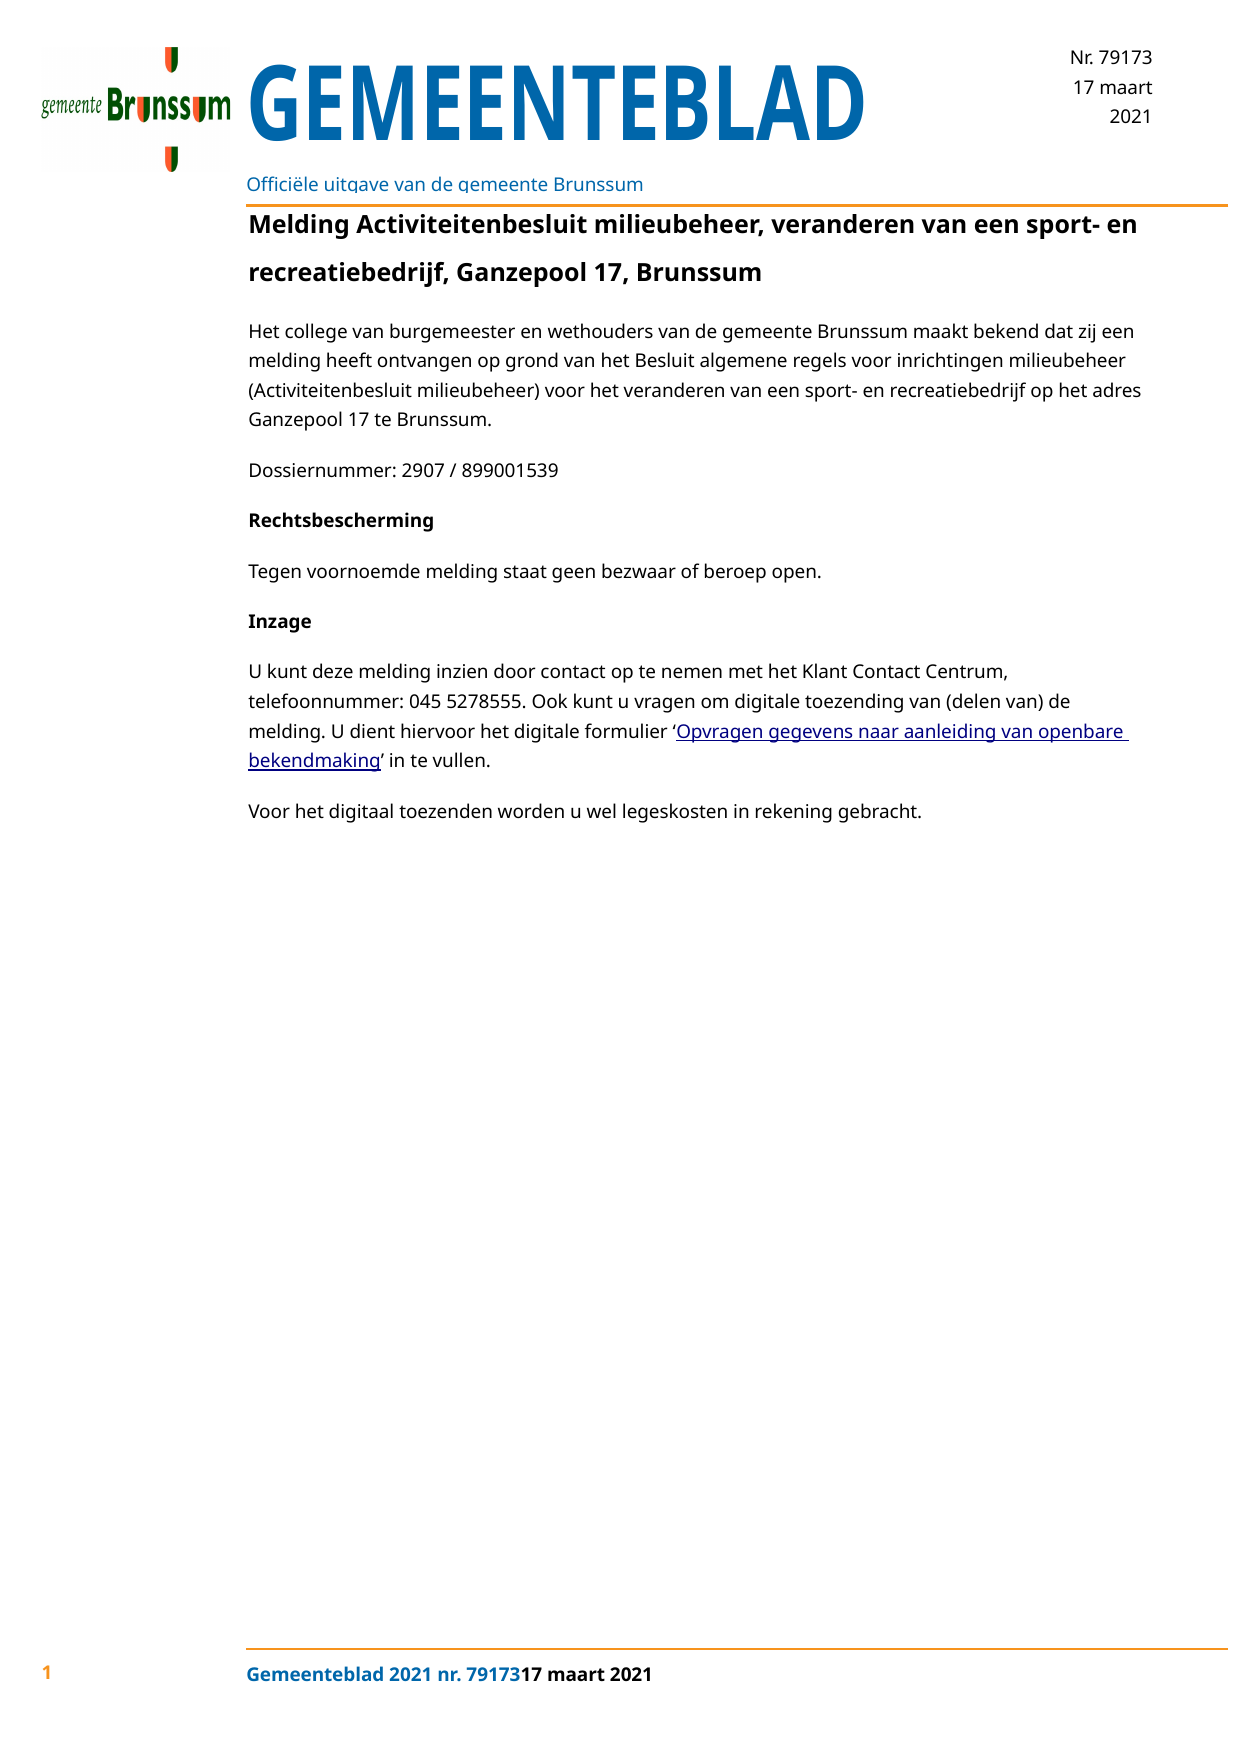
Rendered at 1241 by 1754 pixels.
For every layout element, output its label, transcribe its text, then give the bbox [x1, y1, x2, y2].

text Inzage [248, 608, 1152, 634]
text Voor het digitaal toezenden worden u wel legeskosten in rekening gebracht. [248, 798, 1152, 824]
text Rechtsbescherming [248, 507, 1152, 533]
text Dossiernummer: 2907 / 899001539 [248, 457, 1152, 483]
text Melding Activiteitenbesluit milieubeheer, veranderen van een sport- en recreatiebedrijf, Ganzepool 17, Brunssum [248, 207, 1152, 288]
text U kunt deze melding inzien door contact op te nemen met het Klant Contact Centrum, telefoonnummer: 045 5278555. Ook kunt u vragen om digitale toezending van (delen van) de melding. U dient hiervoor het digitale formulier ‘Opvragen gegevens naar aanleiding van openbare bekendmaking’ in te vullen. [248, 659, 1152, 773]
text Tegen voornoemde melding staat geen bezwaar of beroep open. [248, 558, 1152, 584]
picture [41, 47, 231, 172]
text Het college van burgemeester en wethouders van de gemeente Brunssum maakt bekend dat zij een melding heeft ontvangen op grond van het Besluit algemene regels voor inrichtingen milieubeheer (Activiteitenbesluit milieubeheer) voor het veranderen van een sport- en recreatiebedrijf op het adres Ganzepool 17 te Brunssum. [248, 318, 1152, 432]
